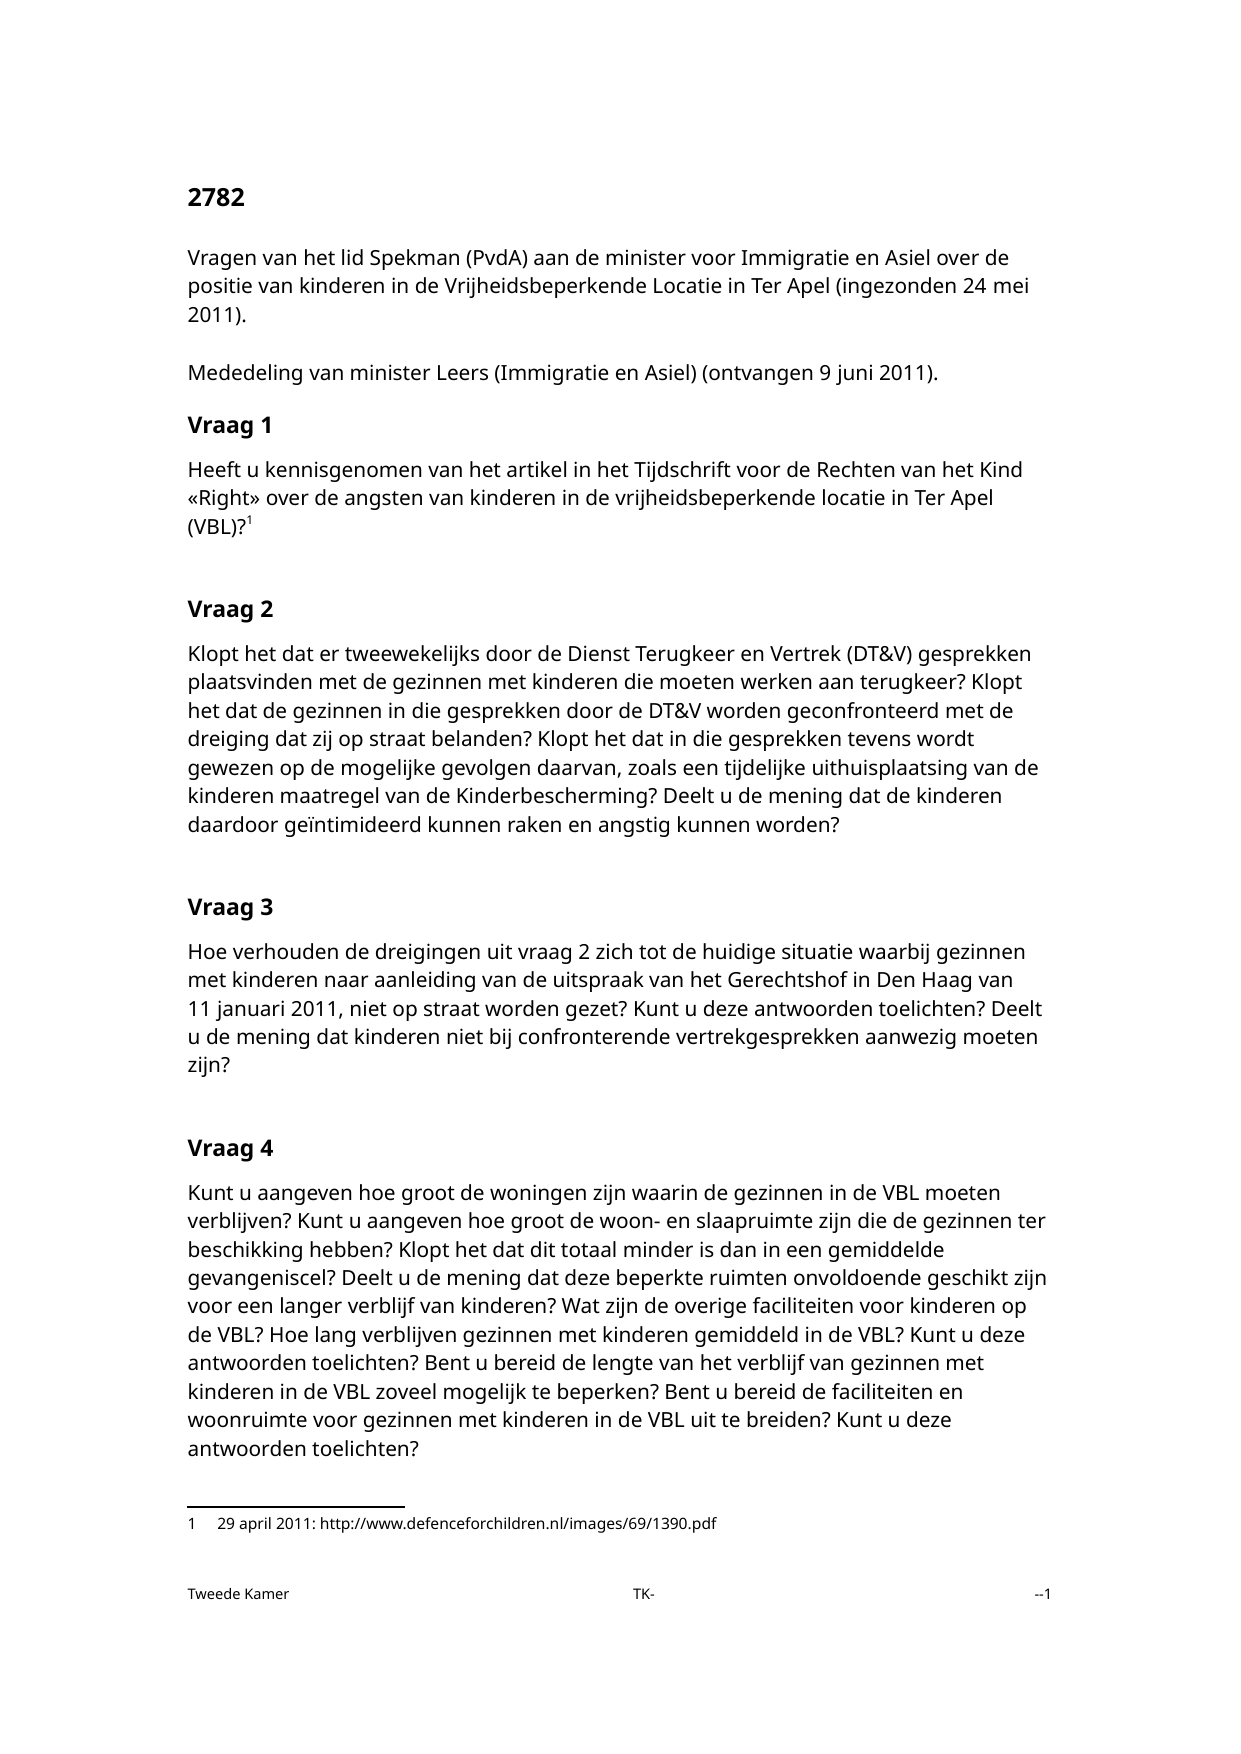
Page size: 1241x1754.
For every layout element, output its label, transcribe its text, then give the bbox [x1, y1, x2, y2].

text Heeft u kennisgenomen van het artikel in het Tijdschrift voor de Rechten van het Kind «Right» over de angsten van kinderen in de vrijheidsbeperkende locatie in Ter Apel (VBL)? [187, 455, 1053, 540]
text 29 april 2011: http://www.defenceforchildren.nl/images/69/1390.pdf [187, 1506, 1053, 1534]
subtitle Vraag 3 [187, 891, 1053, 922]
text Klopt het dat er tweewekelijks door de Dienst Terugkeer en Vertrek (DT&V) gesprekken plaatsvinden met de gezinnen met kinderen die moeten werken aan terugkeer? Klopt het dat de gezinnen in die gesprekken door de DT&V worden geconfronteerd met de dreiging dat zij op straat belanden? Klopt het dat in die gesprekken tevens wordt gewezen op de mogelijke gevolgen daarvan, zoals een tijdelijke uithuisplaatsing van de kinderen maatregel van de Kinderbescherming? Deelt u de mening dat de kinderen daardoor geïntimideerd kunnen raken en angstig kunnen worden? [187, 639, 1053, 838]
text Mededeling van minister Leers (Immigratie en Asiel) (ontvangen 9 juni 2011). [187, 358, 1053, 386]
subtitle Vraag 1 [187, 409, 1053, 440]
text Kunt u aangeven hoe groot de woningen zijn waarin de gezinnen in de VBL moeten verblijven? Kunt u aangeven hoe groot de woon- en slaapruimte zijn die de gezinnen ter beschikking hebben? Klopt het dat dit totaal minder is dan in een gemiddelde gevangeniscel? Deelt u de mening dat deze beperkte ruimten onvoldoende geschikt zijn voor een langer verblijf van kinderen? Wat zijn de overige faciliteiten voor kinderen op de VBL? Hoe lang verblijven gezinnen met kinderen gemiddeld in de VBL? Kunt u deze antwoorden toelichten? Bent u bereid de lengte van het verblijf van gezinnen met kinderen in de VBL zoveel mogelijk te beperken? Bent u bereid de faciliteiten en woonruimte voor gezinnen met kinderen in de VBL uit te breiden? Kunt u deze antwoorden toelichten? [187, 1178, 1053, 1462]
text Hoe verhouden de dreigingen uit vraag 2 zich tot de huidige situatie waarbij gezinnen met kinderen naar aanleiding van de uitspraak van het Gerechtshof in Den Haag van 11 januari 2011, niet op straat worden gezet? Kunt u deze antwoorden toelichten? Deelt u de mening dat kinderen niet bij confronterende vertrekgesprekken aanwezig moeten zijn? [187, 937, 1053, 1079]
text Vragen van het lid Spekman (PvdA) aan de minister voor Immigratie en Asiel over de positie van kinderen in de Vrijheidsbeperkende Locatie in Ter Apel (ingezonden 24 mei 2011). [187, 243, 1053, 328]
subtitle Vraag 4 [187, 1132, 1053, 1163]
text 2782 [187, 179, 1053, 213]
subtitle Vraag 2 [187, 593, 1053, 624]
